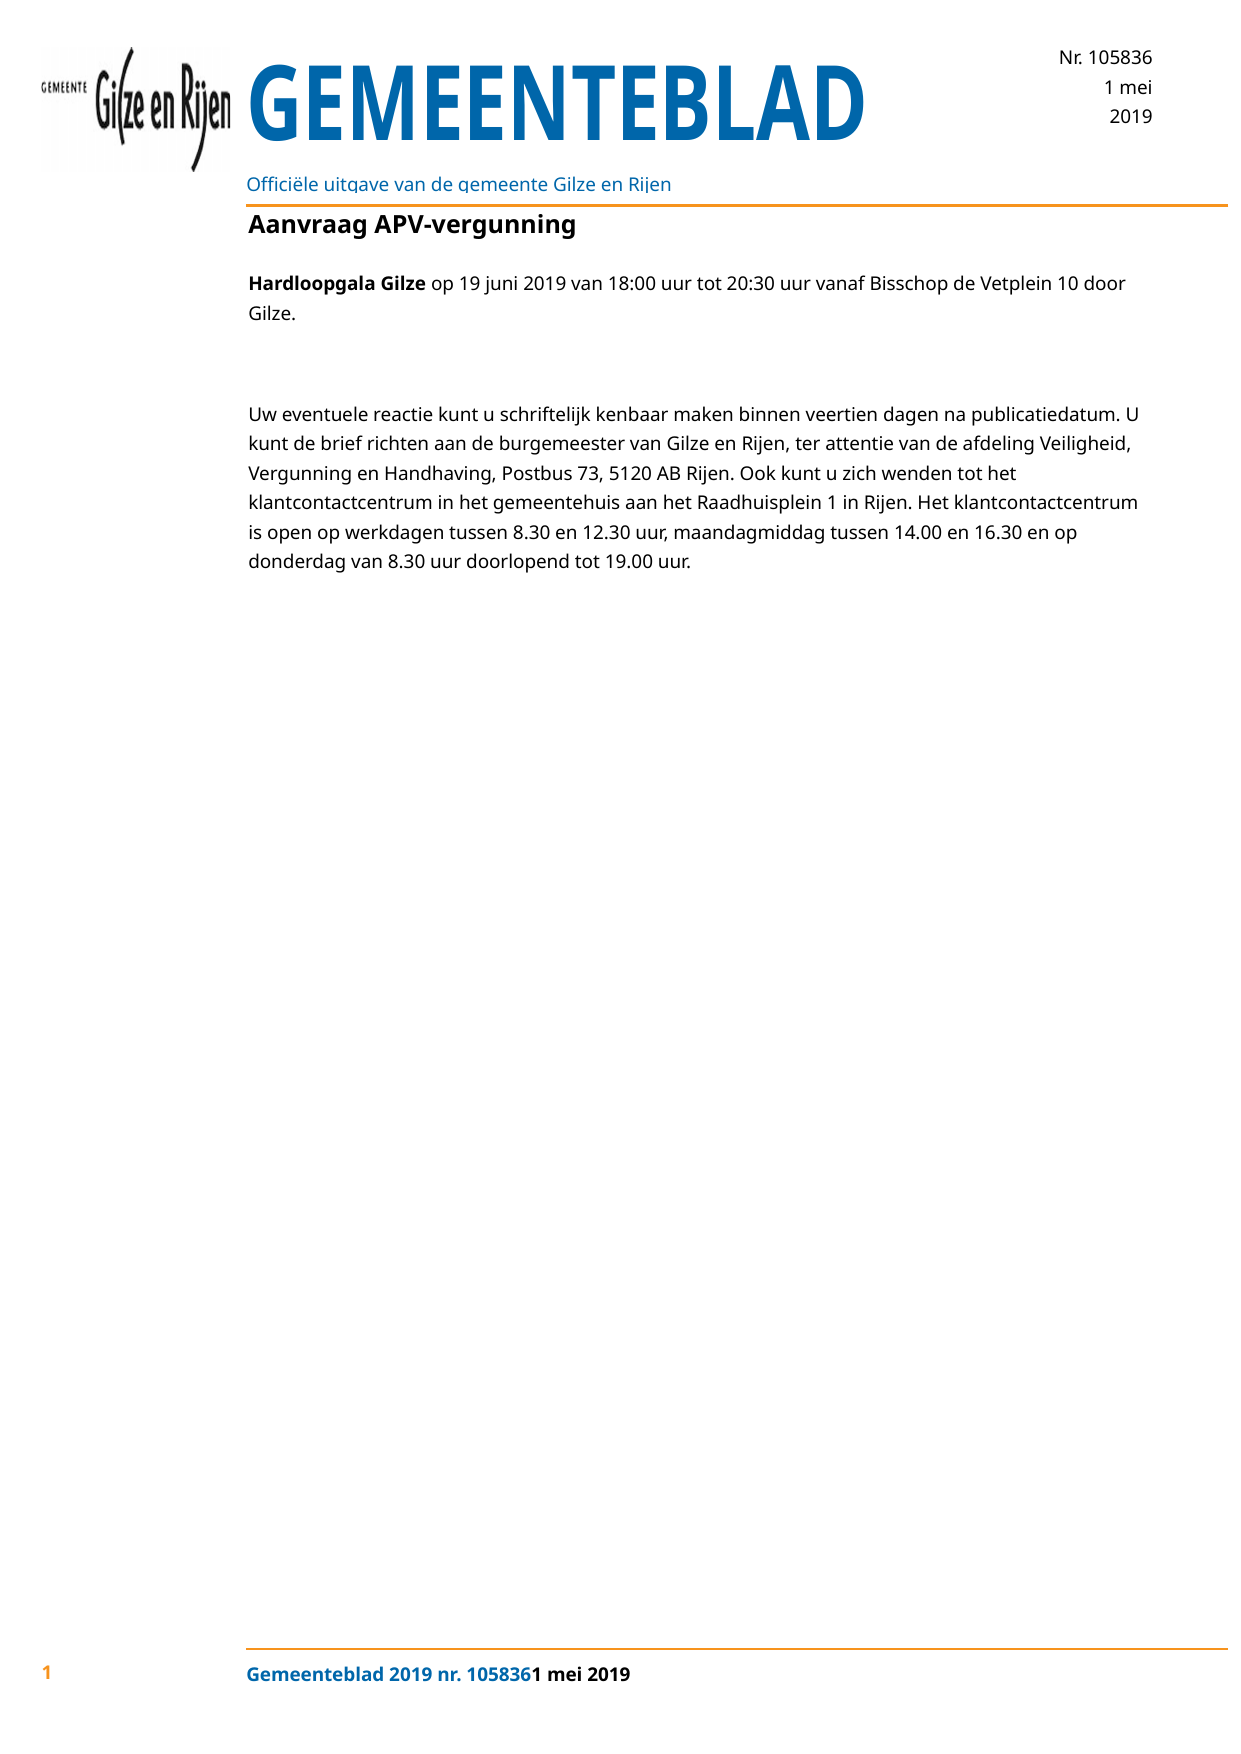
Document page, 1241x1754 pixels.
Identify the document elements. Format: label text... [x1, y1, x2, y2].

text Aanvraag APV-vergunning [248, 207, 1152, 241]
text Hardloopgala Gilze op 19 juni 2019 van 18:00 uur tot 20:30 uur vanaf Bisschop de Vetplein 10 door Gilze. [248, 270, 1152, 326]
text Uw eventuele reactie kunt u schriftelijk kenbaar maken binnen veertien dagen na publicatiedatum. U kunt de brief richten aan de burgemeester van Gilze en Rijen, ter attentie van de afdeling Veiligheid, Vergunning en Handhaving, Postbus 73, 5120 AB Rijen. Ook kunt u zich wenden tot het klantcontactcentrum in het gemeentehuis aan het Raadhuisplein 1 in Rijen. Het klantcontactcentrum is open op werkdagen tussen 8.30 en 12.30 uur, maandagmiddag tussen 14.00 en 16.30 en op donderdag van 8.30 uur doorlopend tot 19.00 uur. [248, 401, 1152, 574]
picture [41, 47, 231, 172]
